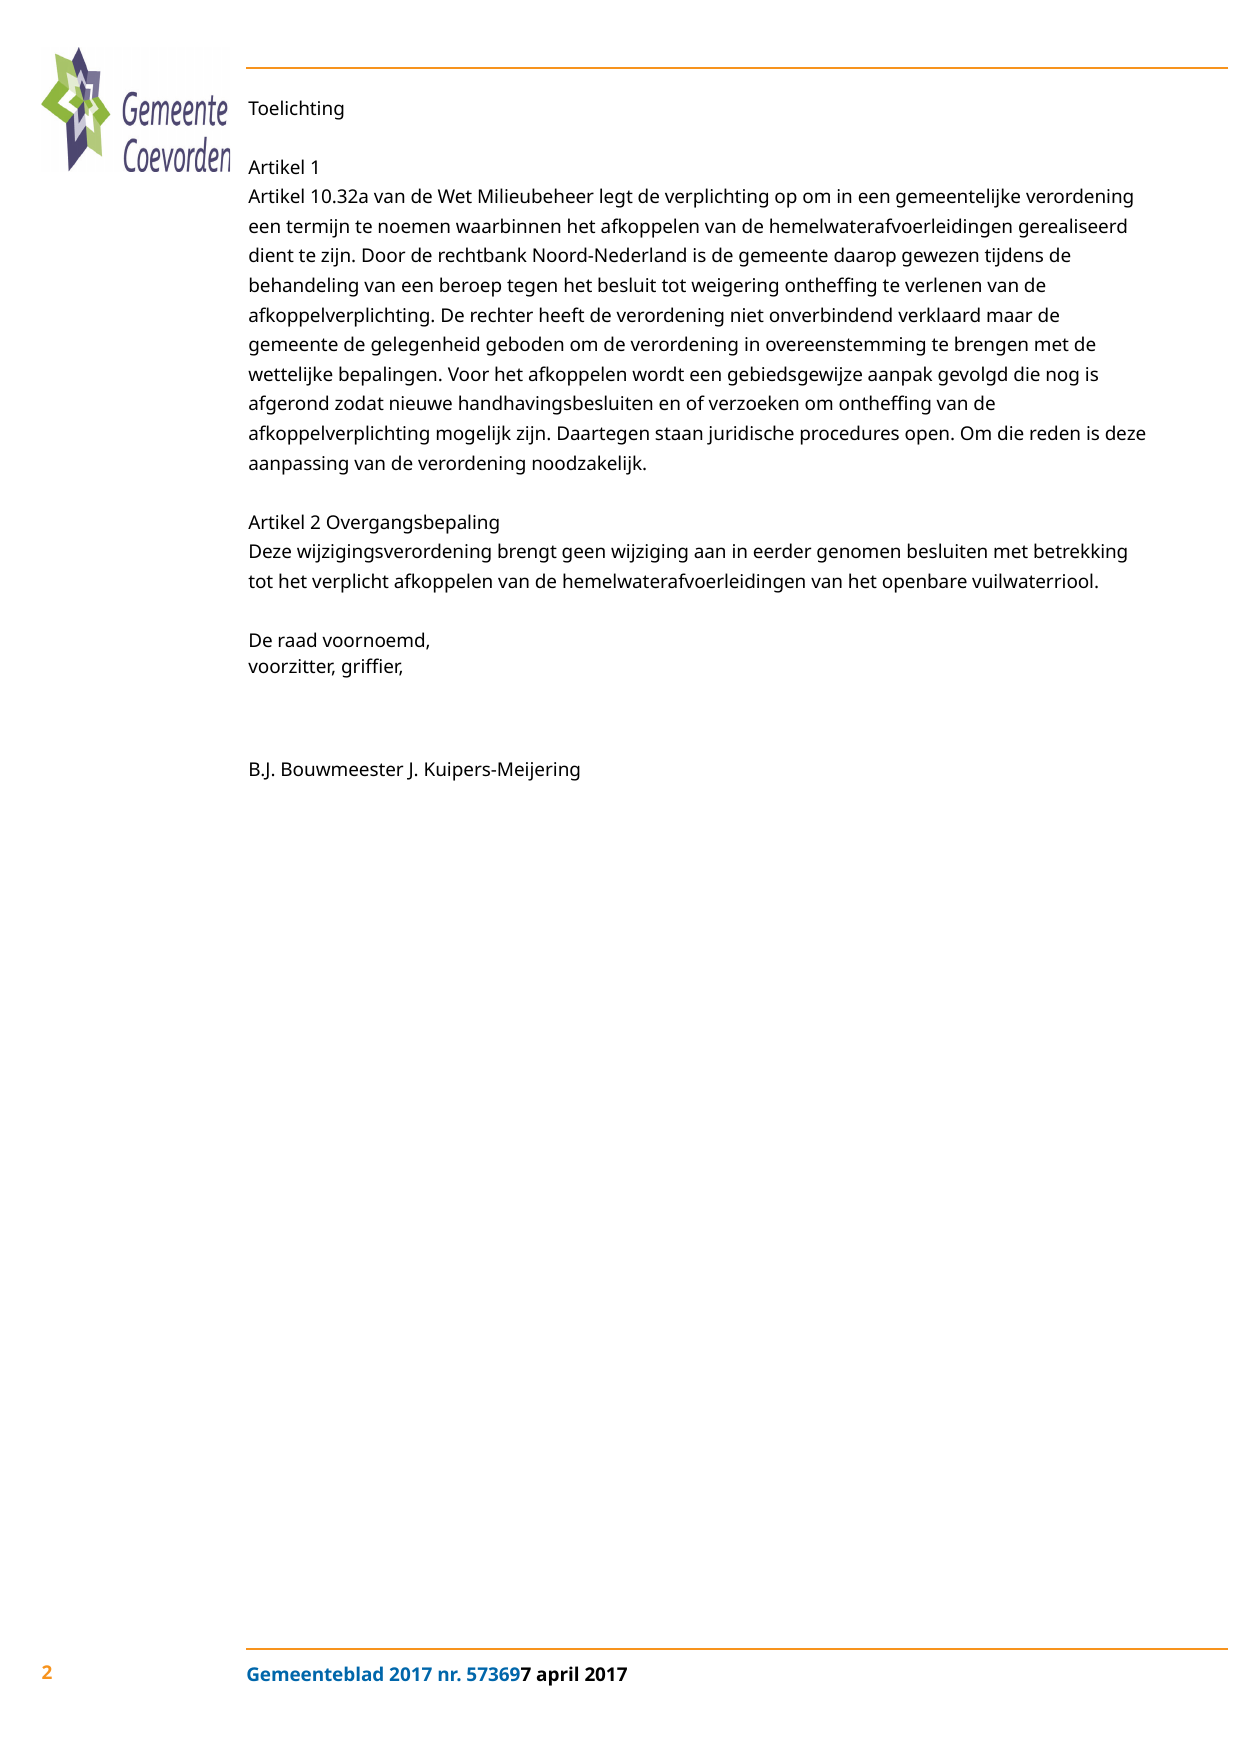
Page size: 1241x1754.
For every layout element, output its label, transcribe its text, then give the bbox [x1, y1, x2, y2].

text Artikel 1 [248, 154, 1152, 180]
text Toelichting [248, 95, 1152, 121]
text voorzitter, griffier, [248, 653, 1152, 679]
picture [41, 47, 231, 172]
text Artikel 2 Overgangsbepaling [248, 509, 1152, 535]
text Artikel 10.32a van de Wet Milieubeheer legt de verplichting op om in een gemeentelijke verordening een termijn te noemen waarbinnen het afkoppelen van de hemelwaterafvoerleidingen gerealiseerd dient te zijn. Door de rechtbank Noord-Nederland is de gemeente daarop gewezen tijdens de behandeling van een beroep tegen het besluit tot weigering ontheffing te verlenen van de afkoppelverplichting. De rechter heeft de verordening niet onverbindend verklaard maar de gemeente de gelegenheid geboden om de verordening in overeenstemming te brengen met de wettelijke bepalingen. Voor het afkoppelen wordt een gebiedsgewijze aanpak gevolgd die nog is afgerond zodat nieuwe handhavingsbesluiten en of verzoeken om ontheffing van de afkoppelverplichting mogelijk zijn. Daartegen staan juridische procedures open. Om die reden is deze aanpassing van de verordening noodzakelijk. [248, 183, 1152, 476]
text B.J. Bouwmeester J. Kuipers-Meijering [248, 756, 1152, 782]
text Deze wijzigingsverordening brengt geen wijziging aan in eerder genomen besluiten met betrekking tot het verplicht afkoppelen van de hemelwaterafvoerleidingen van het openbare vuilwaterriool. [248, 538, 1152, 594]
text De raad voornoemd, [248, 627, 1152, 653]
